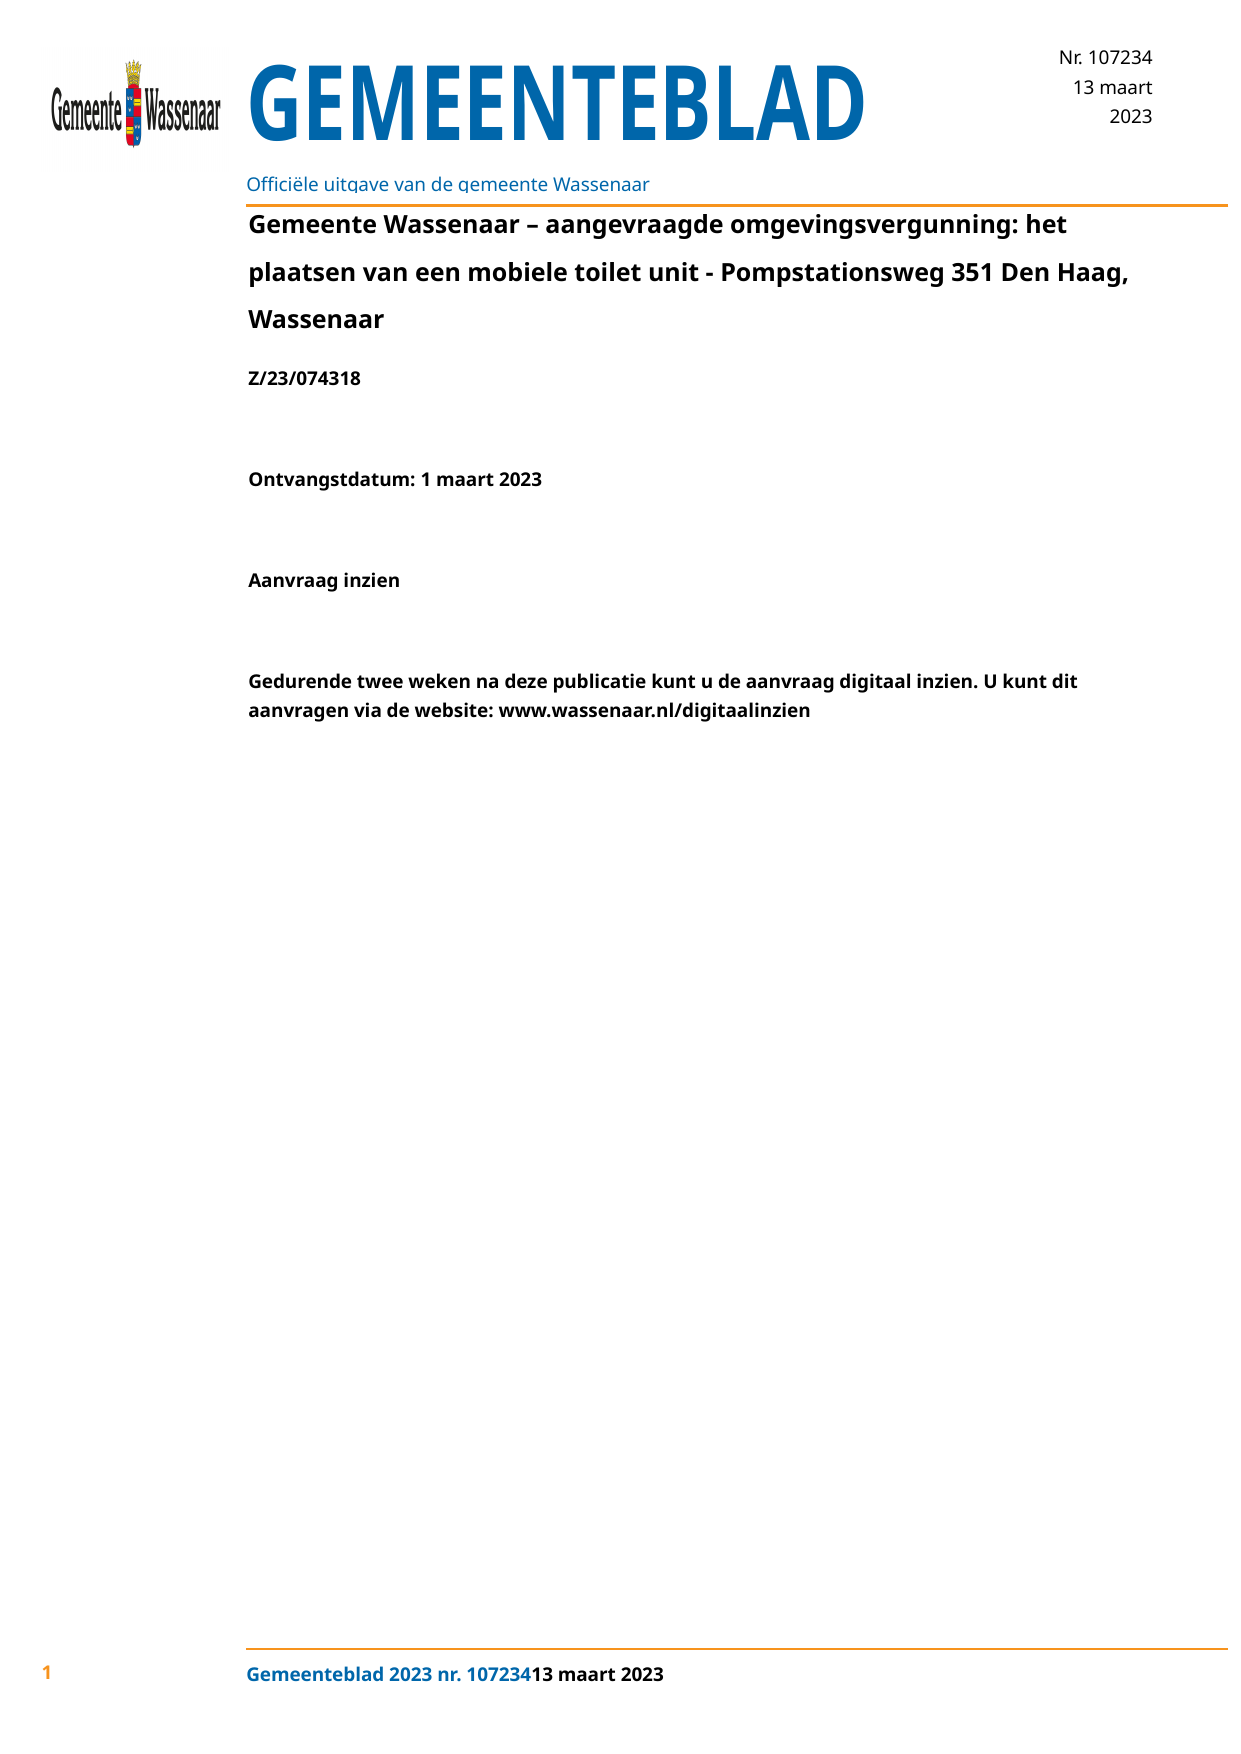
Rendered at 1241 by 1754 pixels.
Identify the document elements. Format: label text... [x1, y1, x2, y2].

text Gedurende twee weken na deze publicatie kunt u de aanvraag digitaal inzien. U kunt dit aanvragen via de website: www.wassenaar.nl/digitaalinzien [248, 668, 1152, 723]
text Z/23/074318 [248, 366, 1152, 391]
text Aanvraag inzien [248, 567, 1152, 593]
text Gemeente Wassenaar – aangevraagde omgevingsvergunning: het plaatsen van een mobiele toilet unit - Pompstationsweg 351 Den Haag, Wassenaar [248, 207, 1152, 336]
picture [41, 47, 231, 172]
text Ontvangstdatum: 1 maart 2023 [248, 466, 1152, 492]
